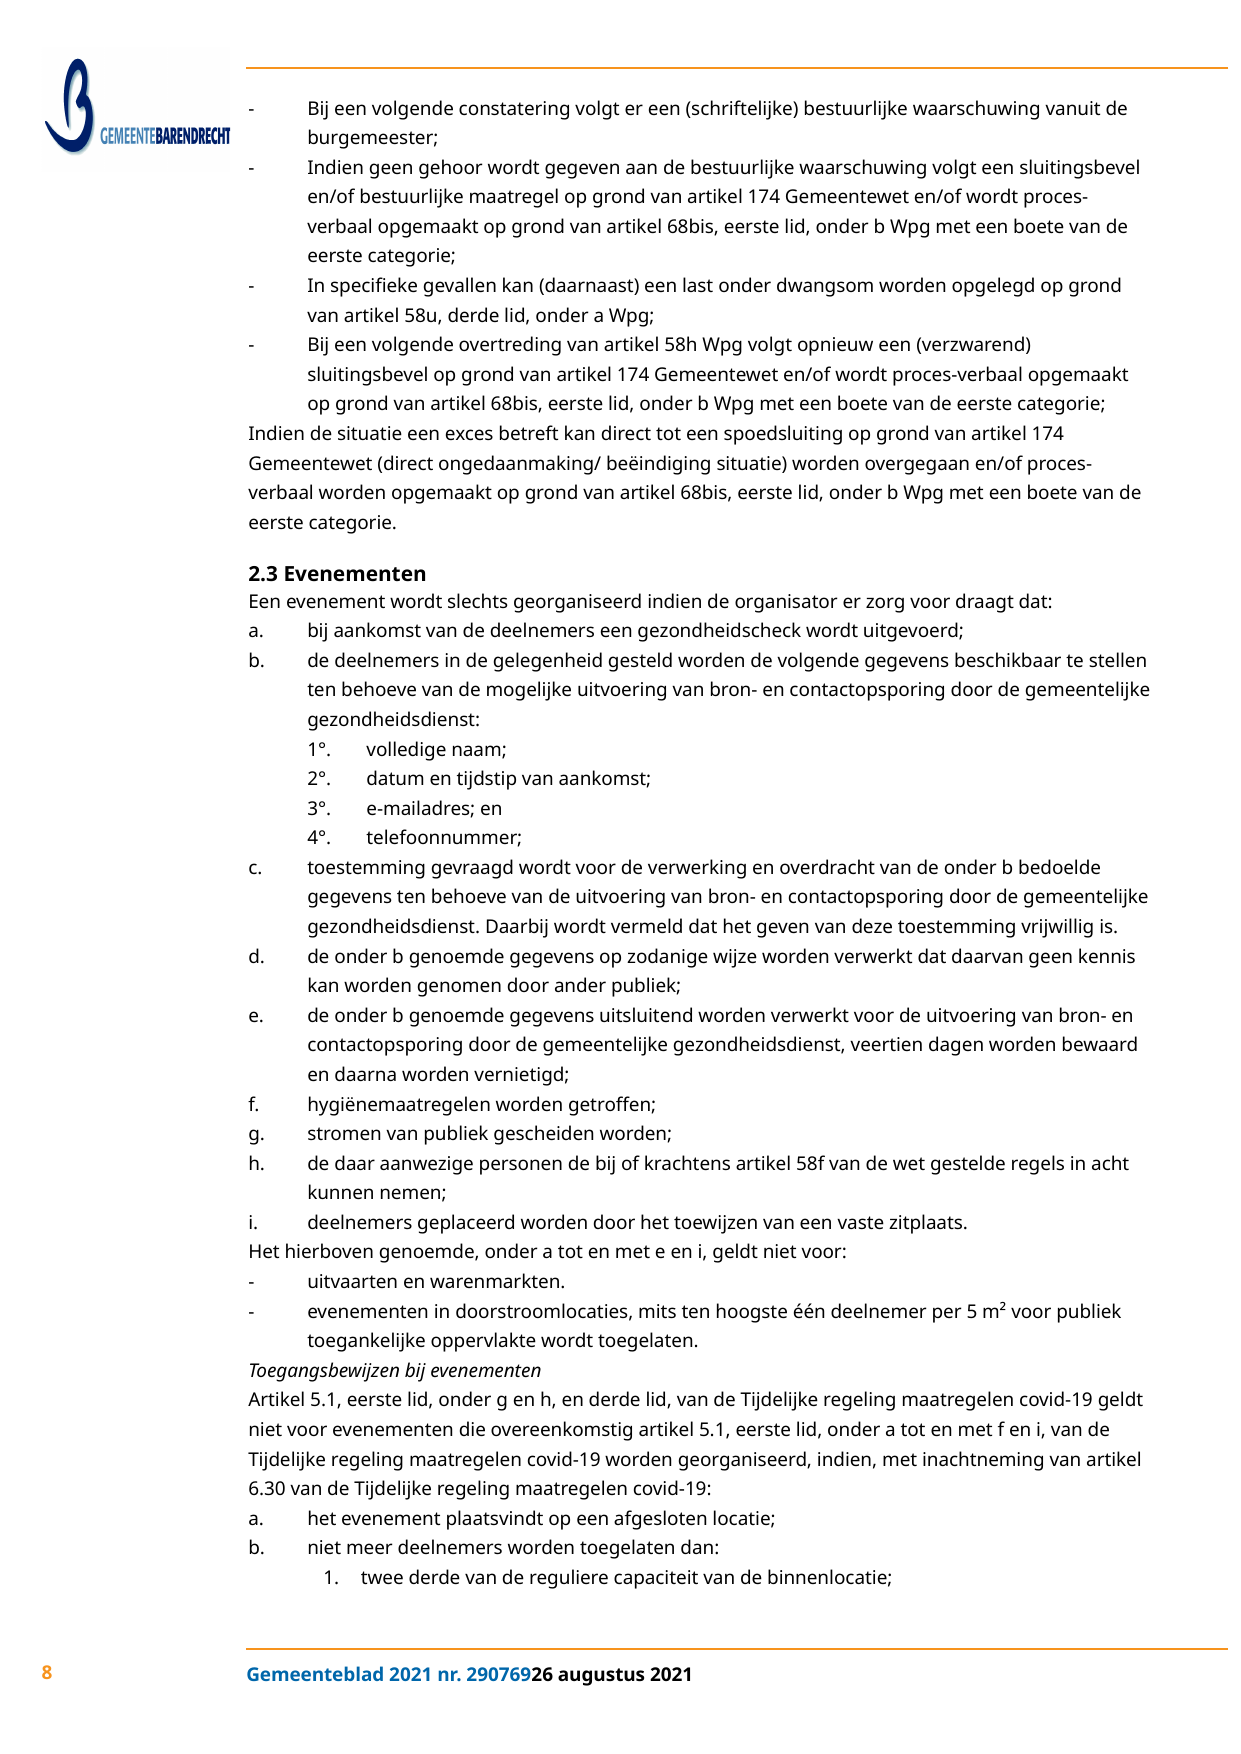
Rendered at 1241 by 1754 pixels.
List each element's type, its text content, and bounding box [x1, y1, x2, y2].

list de deelnemers in de gelegenheid gesteld worden de volgende gegevens beschikbaar te stellen ten behoeve van de mogelijke uitvoering van bron- en contactopsporing door de gemeentelijke gezondheidsdienst: [248, 647, 1152, 732]
list stromen van publiek gescheiden worden; [248, 1120, 1152, 1146]
list datum en tijdstip van aankomst; [307, 765, 1152, 791]
list de daar aanwezige personen de bij of krachtens artikel 58f van de wet gestelde regels in acht kunnen nemen; [248, 1150, 1152, 1205]
list toestemming gevraagd wordt voor de verwerking en overdracht van de onder b bedoelde gegevens ten behoeve van de uitvoering van bron- en contactopsporing door de gemeentelijke gezondheidsdienst. Daarbij wordt vermeld dat het geven van deze toestemming vrijwillig is. [248, 854, 1152, 939]
list het evenement plaatsvindt op een afgesloten locatie; [248, 1505, 1152, 1531]
text Toegangsbewijzen bij evenementen [248, 1357, 1152, 1383]
list In specifieke gevallen kan (daarnaast) een last onder dwangsom worden opgelegd op grond van artikel 58u, derde lid, onder a Wpg; [248, 272, 1152, 328]
list volledige naam; [307, 736, 1152, 761]
list deelnemers geplaceerd worden door het toewijzen van een vaste zitplaats. [248, 1209, 1152, 1235]
list niet meer deelnemers worden toegelaten dan: [248, 1534, 1152, 1560]
list e-mailadres; en [307, 795, 1152, 821]
list telefoonnummer; [307, 824, 1152, 850]
list Bij een volgende constatering volgt er een (schriftelijke) bestuurlijke waarschuwing vanuit de burgemeester; [248, 95, 1152, 150]
text 2.3 Evenementen [248, 559, 1152, 588]
text Artikel 5.1, eerste lid, onder g en h, en derde lid, van de Tijdelijke regeling maatregelen covid-19 geldt niet voor evenementen die overeenkomstig artikel 5.1, eerste lid, onder a tot en met f en i, van de Tijdelijke regeling maatregelen covid-19 worden georganiseerd, indien, met inachtneming van artikel 6.30 van de Tijdelijke regeling maatregelen covid-19: [248, 1387, 1152, 1501]
text Indien de situatie een exces betreft kan direct tot een spoedsluiting op grond van artikel 174 Gemeentewet (direct ongedaanmaking/ beëindiging situatie) worden overgegaan en/of proces-verbaal worden opgemaakt op grond van artikel 68bis, eerste lid, onder b Wpg met een boete van de eerste categorie. [248, 420, 1152, 535]
list Bij een volgende overtreding van artikel 58h Wpg volgt opnieuw een (verzwarend) sluitingsbevel op grond van artikel 174 Gemeentewet en/of wordt proces-verbaal opgemaakt op grond van artikel 68bis, eerste lid, onder b Wpg met een boete van de eerste categorie; [248, 331, 1152, 416]
list Indien geen gehoor wordt gegeven aan de bestuurlijke waarschuwing volgt een sluitingsbevel en/of bestuurlijke maatregel op grond van artikel 174 Gemeentewet en/of wordt proces-verbaal opgemaakt op grond van artikel 68bis, eerste lid, onder b Wpg met een boete van de eerste categorie; [248, 154, 1152, 268]
list de onder b genoemde gegevens uitsluitend worden verwerkt voor de uitvoering van bron- en contactopsporing door de gemeentelijke gezondheidsdienst, veertien dagen worden bewaard en daarna worden vernietigd; [248, 1002, 1152, 1087]
text Een evenement wordt slechts georganiseerd indien de organisator er zorg voor draagt dat: [248, 588, 1152, 613]
list de onder b genoemde gegevens op zodanige wijze worden verwerkt dat daarvan geen kennis kan worden genomen door ander publiek; [248, 943, 1152, 998]
list evenementen in doorstroomlocaties, mits ten hoogste één deelnemer per 5 m² voor publiek toegankelijke oppervlakte wordt toegelaten. [248, 1298, 1152, 1353]
list bij aankomst van de deelnemers een gezondheidscheck wordt uitgevoerd; [248, 617, 1152, 643]
text Het hierboven genoemde, onder a tot en met e en i, geldt niet voor: [248, 1239, 1152, 1264]
list uitvaarten en warenmarkten. [248, 1268, 1152, 1294]
list twee derde van de reguliere capaciteit van de binnenlocatie; [323, 1564, 1152, 1590]
picture [41, 47, 231, 172]
list hygiënemaatregelen worden getroffen; [248, 1091, 1152, 1116]
